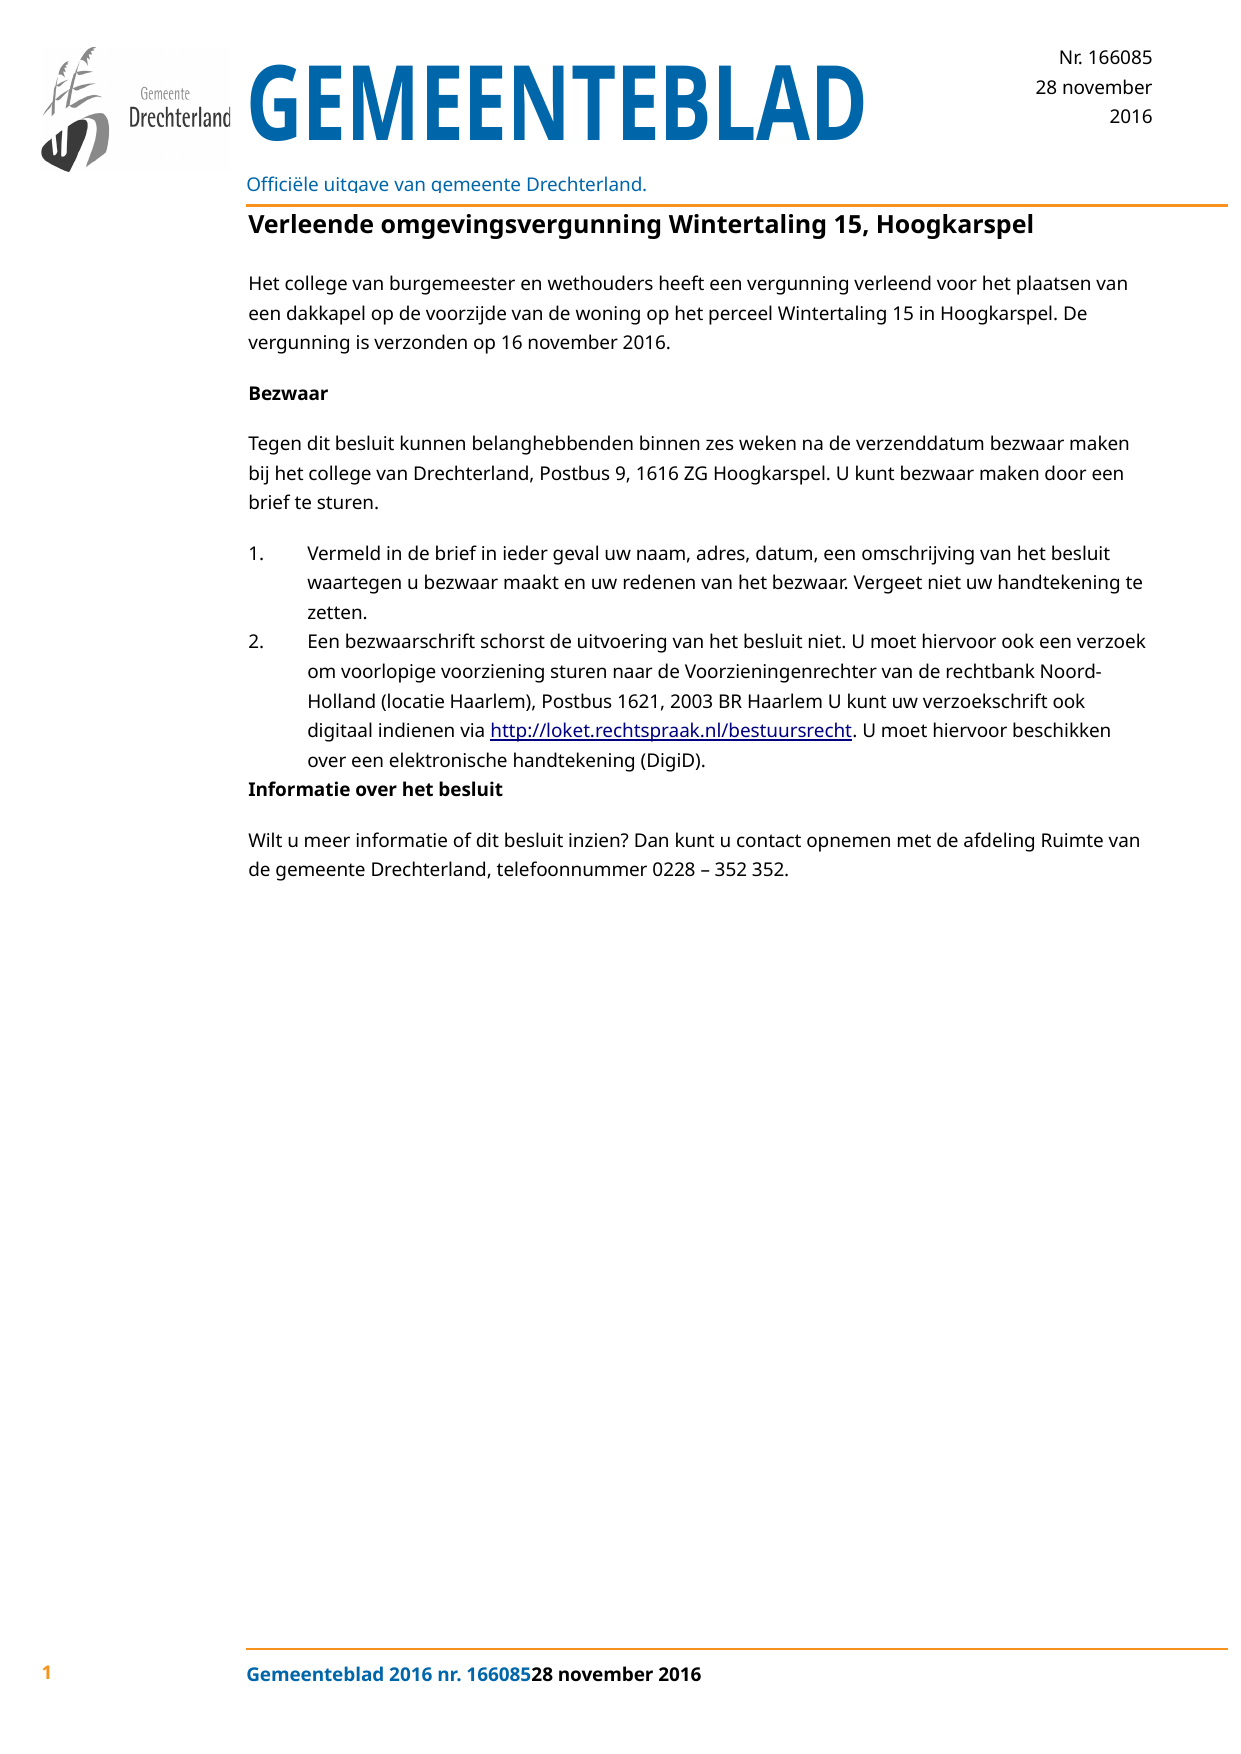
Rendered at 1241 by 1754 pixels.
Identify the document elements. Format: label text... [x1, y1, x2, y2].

list Een bezwaarschrift schorst de uitvoering van het besluit niet. U moet hiervoor ook een verzoek om voorlopige voorziening sturen naar de Voorzieningenrechter van de rechtbank Noord-Holland (locatie Haarlem), Postbus 1621, 2003 BR Haarlem U kunt uw verzoekschrift ook digitaal indienen via http://loket.rechtspraak.nl/bestuursrecht. U moet hiervoor beschikken over een elektronische handtekening (DigiD). [248, 629, 1152, 773]
list Vermeld in de brief in ieder geval uw naam, adres, datum, een omschrijving van het besluit waartegen u bezwaar maakt en uw redenen van het bezwaar. Vergeet niet uw handtekening te zetten. [248, 540, 1152, 625]
text Informatie over het besluit [248, 777, 1152, 802]
picture [41, 47, 231, 172]
text Wilt u meer informatie of dit besluit inzien? Dan kunt u contact opnemen met de afdeling Ruimte van de gemeente Drechterland, telefoonnummer 0228 – 352 352. [248, 827, 1152, 882]
text Tegen dit besluit kunnen belanghebbenden binnen zes weken na de verzenddatum bezwaar maken bij het college van Drechterland, Postbus 9, 1616 ZG Hoogkarspel. U kunt bezwaar maken door een brief te sturen. [248, 430, 1152, 515]
text Bezwaar [248, 380, 1152, 406]
text Het college van burgemeester en wethouders heeft een vergunning verleend voor het plaatsen van een dakkapel op de voorzijde van de woning op het perceel Wintertaling 15 in Hoogkarspel. De vergunning is verzonden op 16 november 2016. [248, 270, 1152, 355]
text Verleende omgevingsvergunning Wintertaling 15, Hoogkarspel [248, 207, 1152, 241]
